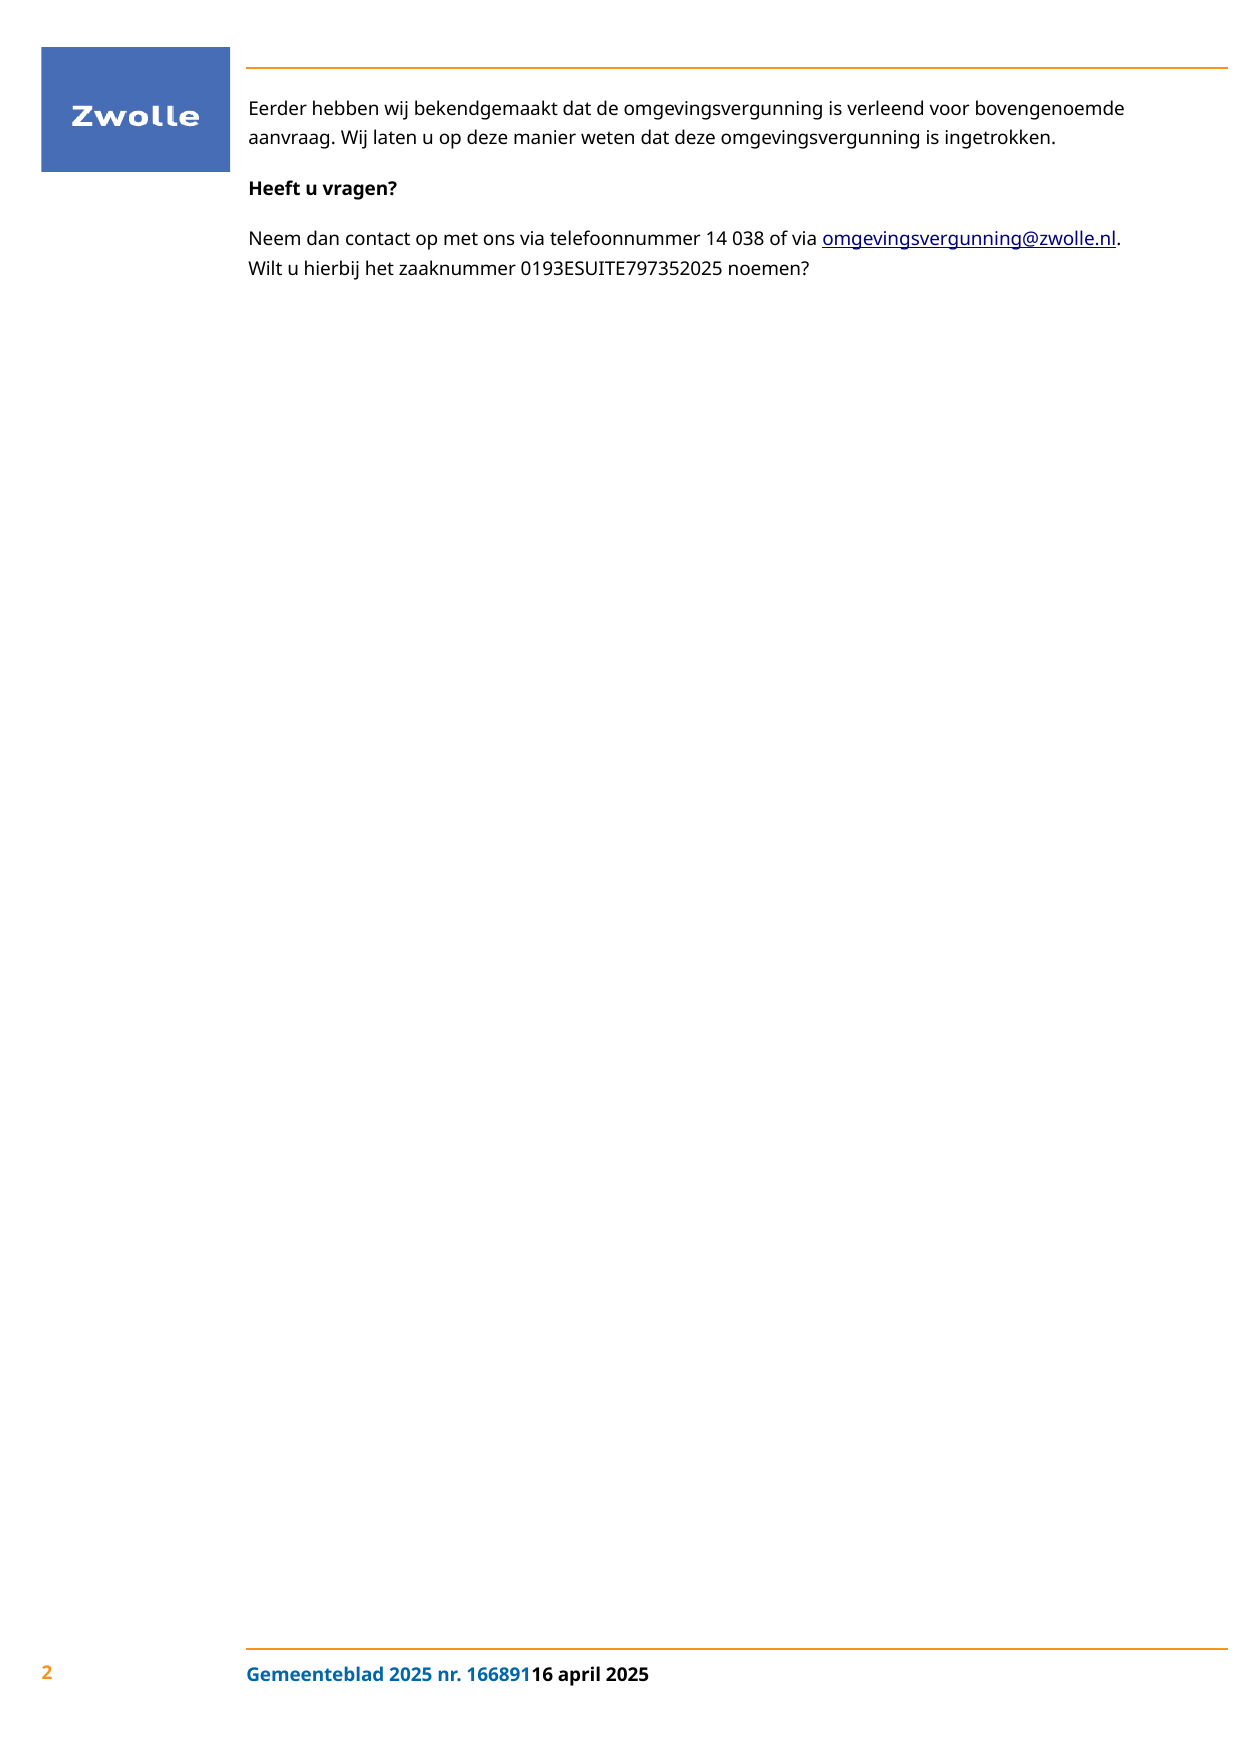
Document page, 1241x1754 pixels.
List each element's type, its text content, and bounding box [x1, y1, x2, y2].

picture [41, 47, 231, 172]
text Heeft u vragen? [248, 175, 1152, 201]
text Eerder hebben wij bekendgemaakt dat de omgevingsvergunning is verleend voor bovengenoemde aanvraag. Wij laten u op deze manier weten dat deze omgevingsvergunning is ingetrokken. [248, 95, 1152, 150]
text Neem dan contact op met ons via telefoonnummer 14 038 of via omgevingsvergunning@zwolle.nl. Wilt u hierbij het zaaknummer 0193ESUITE797352025 noemen? [248, 225, 1152, 281]
